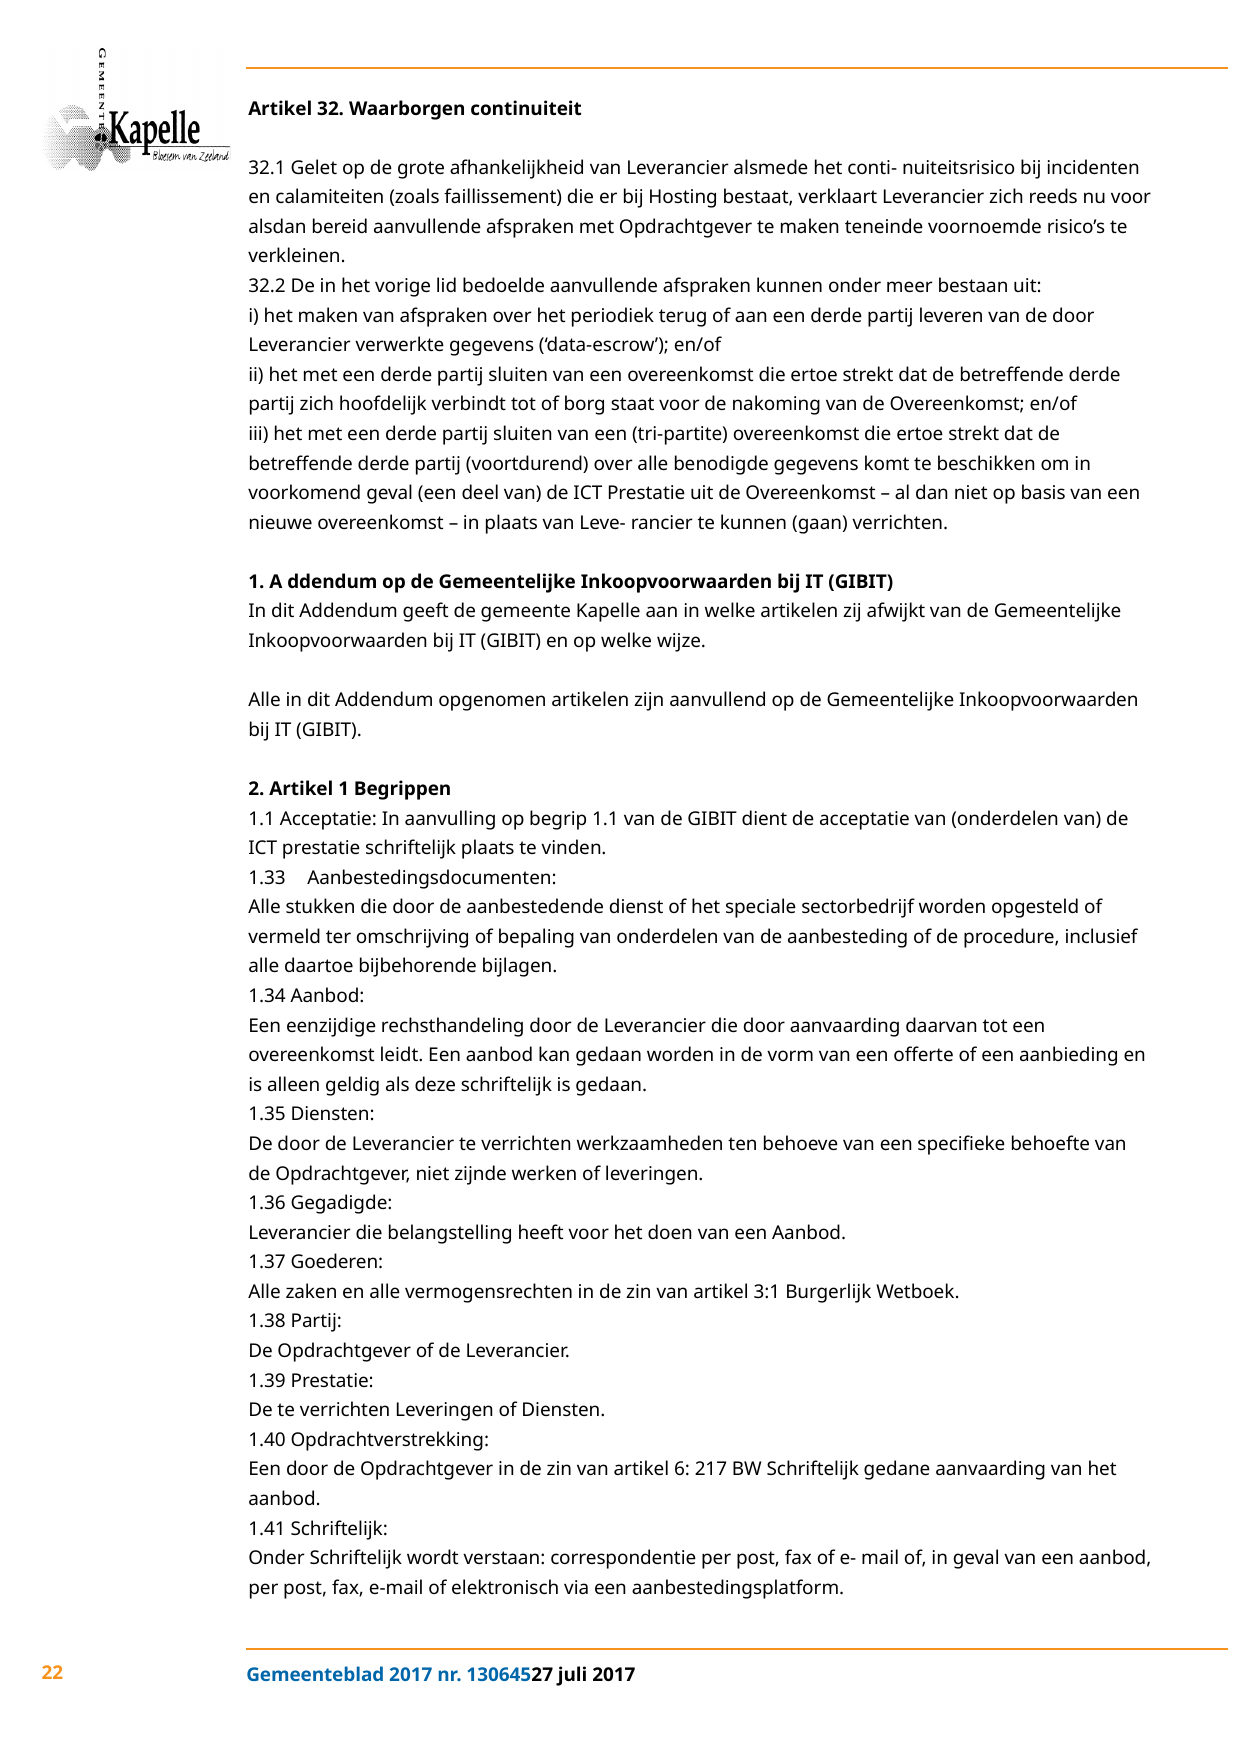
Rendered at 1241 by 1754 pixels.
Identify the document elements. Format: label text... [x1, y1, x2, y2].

text 1.36 Gegadigde: [248, 1189, 1152, 1215]
text 1.38 Partij: [248, 1308, 1152, 1333]
text De Opdrachtgever of de Leverancier. [248, 1337, 1152, 1363]
text Onder Schriftelijk wordt verstaan: correspondentie per post, fax of e- mail of, in geval van een aanbod, per post, fax, e-mail of elektronisch via een aanbestedingsplatform. [248, 1544, 1152, 1600]
text 1.34 Aanbod: [248, 982, 1152, 1008]
text De door de Leverancier te verrichten werkzaamheden ten behoeve van een specifieke behoefte van de Opdrachtgever, niet zijnde werken of leveringen. [248, 1130, 1152, 1186]
list Aanbestedingsdocumenten: [248, 864, 1152, 890]
text Een eenzijdige rechsthandeling door de Leverancier die door aanvaarding daarvan tot een overeenkomst leidt. Een aanbod kan gedaan worden in de vorm van een offerte of een aanbieding en is alleen geldig als deze schriftelijk is gedaan. [248, 1012, 1152, 1097]
text In dit Addendum geeft de gemeente Kapelle aan in welke artikelen zij afwijkt van de Gemeentelijke Inkoopvoorwaarden bij IT (GIBIT) en op welke wijze. [248, 598, 1152, 653]
text Artikel 32. Waarborgen continuiteit [248, 95, 1152, 121]
text iii) het met een derde partij sluiten van een (tri-partite) overeenkomst die ertoe strekt dat de betreffende derde partij (voortdurend) over alle benodigde gegevens komt te beschikken om in voorkomend geval (een deel van) de ICT Prestatie uit de Overeenkomst – al dan niet op basis van een nieuwe overeenkomst – in plaats van Leve- rancier te kunnen (gaan) verrichten. [248, 420, 1152, 535]
text De te verrichten Leveringen of Diensten. [248, 1396, 1152, 1422]
text 32.2 De in het vorige lid bedoelde aanvullende afspraken kunnen onder meer bestaan uit: [248, 272, 1152, 298]
text 1.37 Goederen: [248, 1248, 1152, 1274]
text Alle stukken die door de aanbestedende dienst of het speciale sectorbedrijf worden opgesteld of vermeld ter omschrijving of bepaling van onderdelen van de aanbesteding of de procedure, inclusief alle daartoe bijbehorende bijlagen. [248, 893, 1152, 978]
picture [41, 47, 231, 172]
text 2. Artikel 1 Begrippen [248, 775, 1152, 801]
text 1.40 Opdrachtverstrekking: [248, 1426, 1152, 1452]
text 1.41 Schriftelijk: [248, 1515, 1152, 1541]
text 1. A ddendum op de Gemeentelijke Inkoopvoorwaarden bij IT (GIBIT) [248, 568, 1152, 594]
text ii) het met een derde partij sluiten van een overeenkomst die ertoe strekt dat de betreffende derde partij zich hoofdelijk verbindt tot of borg staat voor de nakoming van de Overeenkomst; en/of [248, 361, 1152, 416]
text 1.1 Acceptatie: In aanvulling op begrip 1.1 van de GIBIT dient de acceptatie van (onderdelen van) de ICT prestatie schriftelijk plaats te vinden. [248, 805, 1152, 860]
text Alle in dit Addendum opgenomen artikelen zijn aanvullend op de Gemeentelijke Inkoopvoorwaarden bij IT (GIBIT). [248, 686, 1152, 742]
text Een door de Opdrachtgever in de zin van artikel 6: 217 BW Schriftelijk gedane aanvaarding van het aanbod. [248, 1456, 1152, 1511]
text 1.35 Diensten: [248, 1101, 1152, 1126]
text 1.39 Prestatie: [248, 1367, 1152, 1393]
text Alle zaken en alle vermogensrechten in de zin van artikel 3:1 Burgerlijk Wetboek. [248, 1278, 1152, 1304]
text i) het maken van afspraken over het periodiek terug of aan een derde partij leveren van de door Leverancier verwerkte gegevens (‘data-escrow’); en/of [248, 302, 1152, 357]
text Leverancier die belangstelling heeft voor het doen van een Aanbod. [248, 1219, 1152, 1245]
text 32.1 Gelet op de grote afhankelijkheid van Leverancier alsmede het conti- nuiteitsrisico bij incidenten en calamiteiten (zoals faillissement) die er bij Hosting bestaat, verklaart Leverancier zich reeds nu voor alsdan bereid aanvullende afspraken met Opdrachtgever te maken teneinde voornoemde risico’s te verkleinen. [248, 154, 1152, 268]
